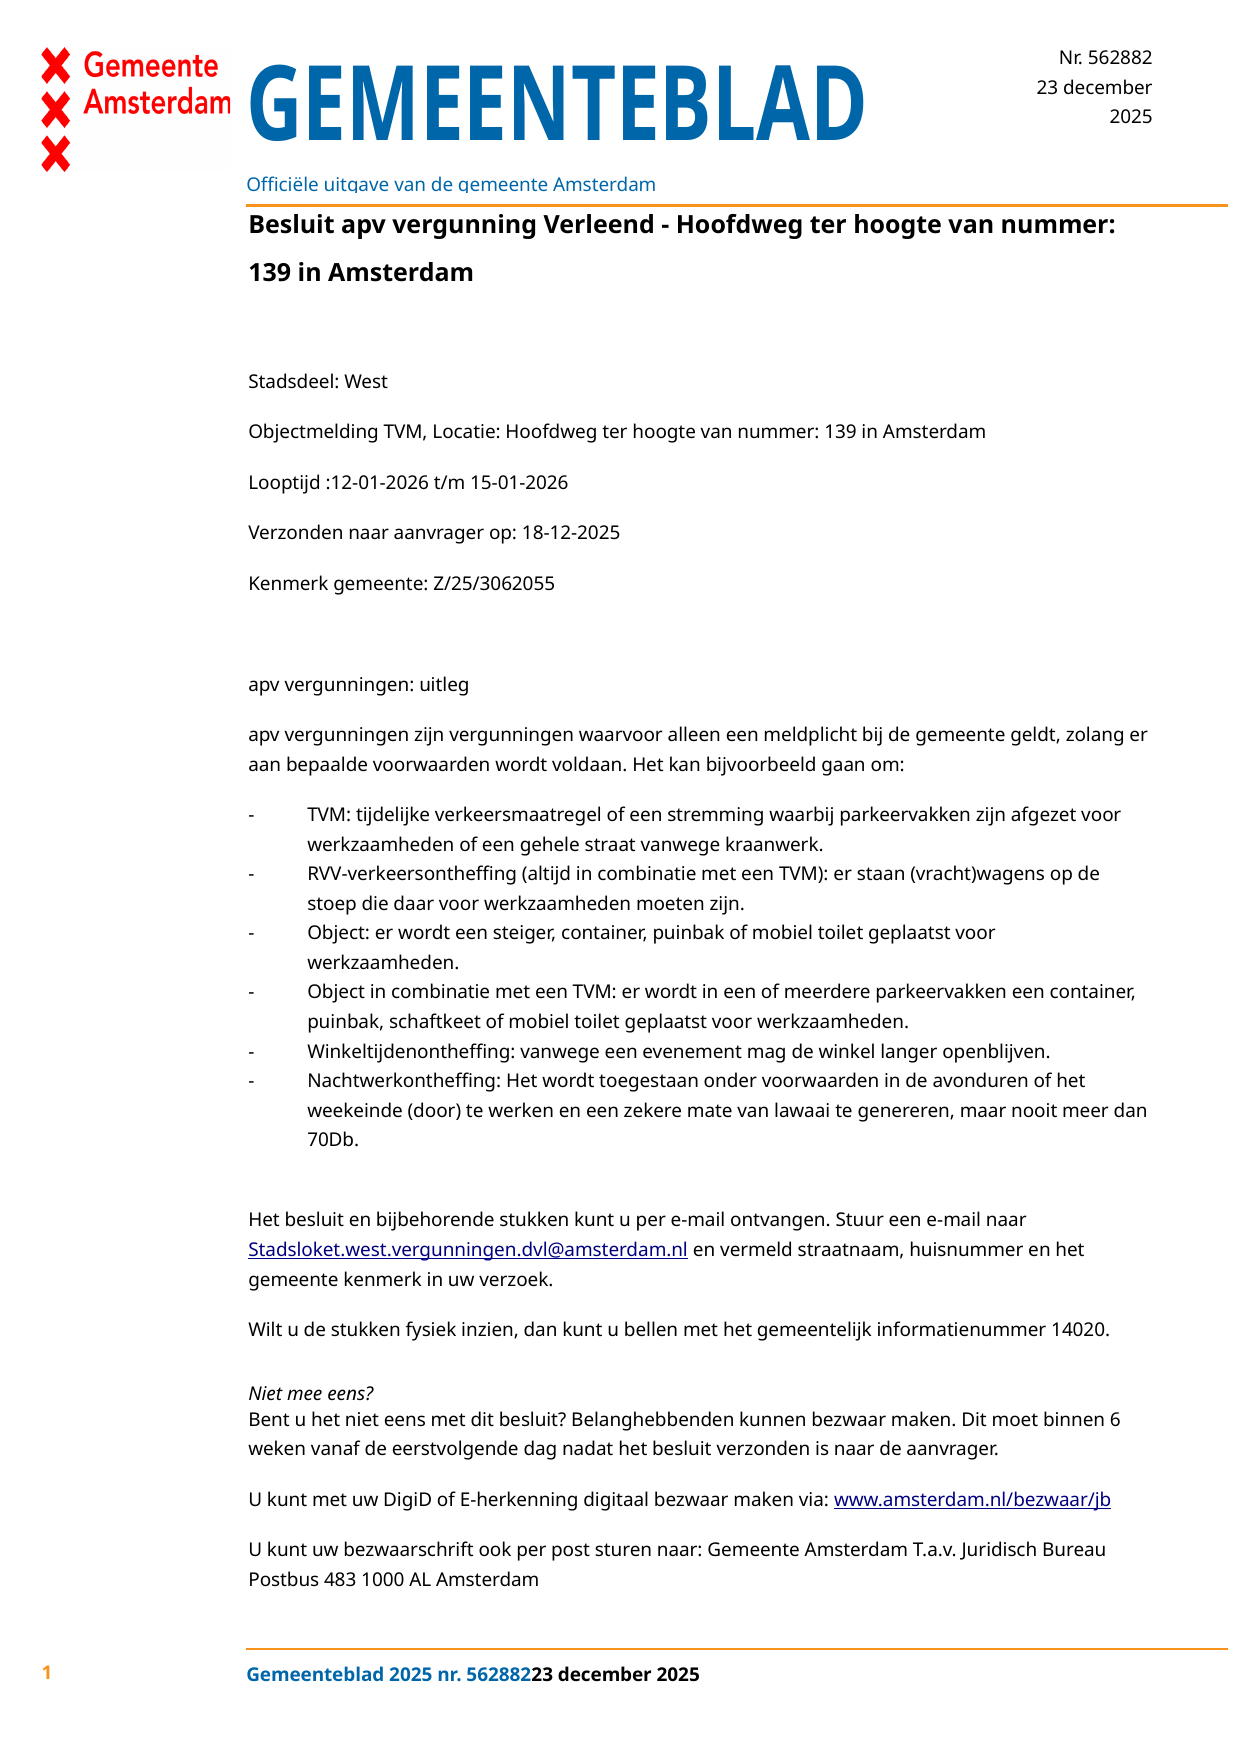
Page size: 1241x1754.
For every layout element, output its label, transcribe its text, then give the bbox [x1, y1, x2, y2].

text Kenmerk gemeente: Z/25/3062055 [248, 570, 1152, 596]
list TVM: tijdelijke verkeersmaatregel of een stremming waarbij parkeervakken zijn afgezet voor werkzaamheden of een gehele straat vanwege kraanwerk. [248, 801, 1152, 857]
text Niet mee eens? [248, 1380, 1152, 1406]
text Wilt u de stukken fysiek inzien, dan kunt u bellen met het gemeentelijk informatienummer 14020. [248, 1316, 1152, 1342]
list RVV-verkeersontheffing (altijd in combinatie met een TVM): er staan (vracht)wagens op de stoep die daar voor werkzaamheden moeten zijn. [248, 860, 1152, 916]
text apv vergunningen: uitleg [248, 671, 1152, 697]
text U kunt met uw DigiD of E-herkenning digitaal bezwaar maken via: www.amsterdam.nl/bezwaar/jb [248, 1486, 1152, 1512]
text Bent u het niet eens met dit besluit? Belanghebbenden kunnen bezwaar maken. Dit moet binnen 6 weken vanaf de eerstvolgende dag nadat het besluit verzonden is naar de aanvrager. [248, 1406, 1152, 1461]
text Het besluit en bijbehorende stukken kunt u per e-mail ontvangen. Stuur een e-mail naar Stadsloket.west.vergunningen.dvl@amsterdam.nl en vermeld straatnaam, huisnummer en het gemeente kenmerk in uw verzoek. [248, 1207, 1152, 1292]
text Besluit apv vergunning Verleend - Hoofdweg ter hoogte van nummer: 139 in Amsterdam [248, 207, 1152, 288]
picture [41, 47, 231, 172]
text Stadsdeel: West [248, 368, 1152, 394]
text U kunt uw bezwaarschrift ook per post sturen naar: Gemeente Amsterdam T.a.v. Juridisch Bureau Postbus 483 1000 AL Amsterdam [248, 1536, 1152, 1592]
list Object in combinatie met een TVM: er wordt in een of meerdere parkeervakken een container, puinbak, schaftkeet of mobiel toilet geplaatst voor werkzaamheden. [248, 979, 1152, 1034]
list Object: er wordt een steiger, container, puinbak of mobiel toilet geplaatst voor werkzaamheden. [248, 919, 1152, 975]
text apv vergunningen zijn vergunningen waarvoor alleen een meldplicht bij de gemeente geldt, zolang er aan bepaalde voorwaarden wordt voldaan. Het kan bijvoorbeeld gaan om: [248, 721, 1152, 777]
text Looptijd :12-01-2026 t/m 15-01-2026 [248, 469, 1152, 495]
list Winkeltijdenontheffing: vanwege een evenement mag de winkel langer openblijven. [248, 1038, 1152, 1064]
text Verzonden naar aanvrager op: 18-12-2025 [248, 519, 1152, 545]
text Objectmelding TVM, Locatie: Hoofdweg ter hoogte van nummer: 139 in Amsterdam [248, 419, 1152, 444]
list Nachtwerkontheffing: Het wordt toegestaan onder voorwaarden in de avonduren of het weekeinde (door) te werken en een zekere mate van lawaai te genereren, maar nooit meer dan 70Db. [248, 1067, 1152, 1152]
